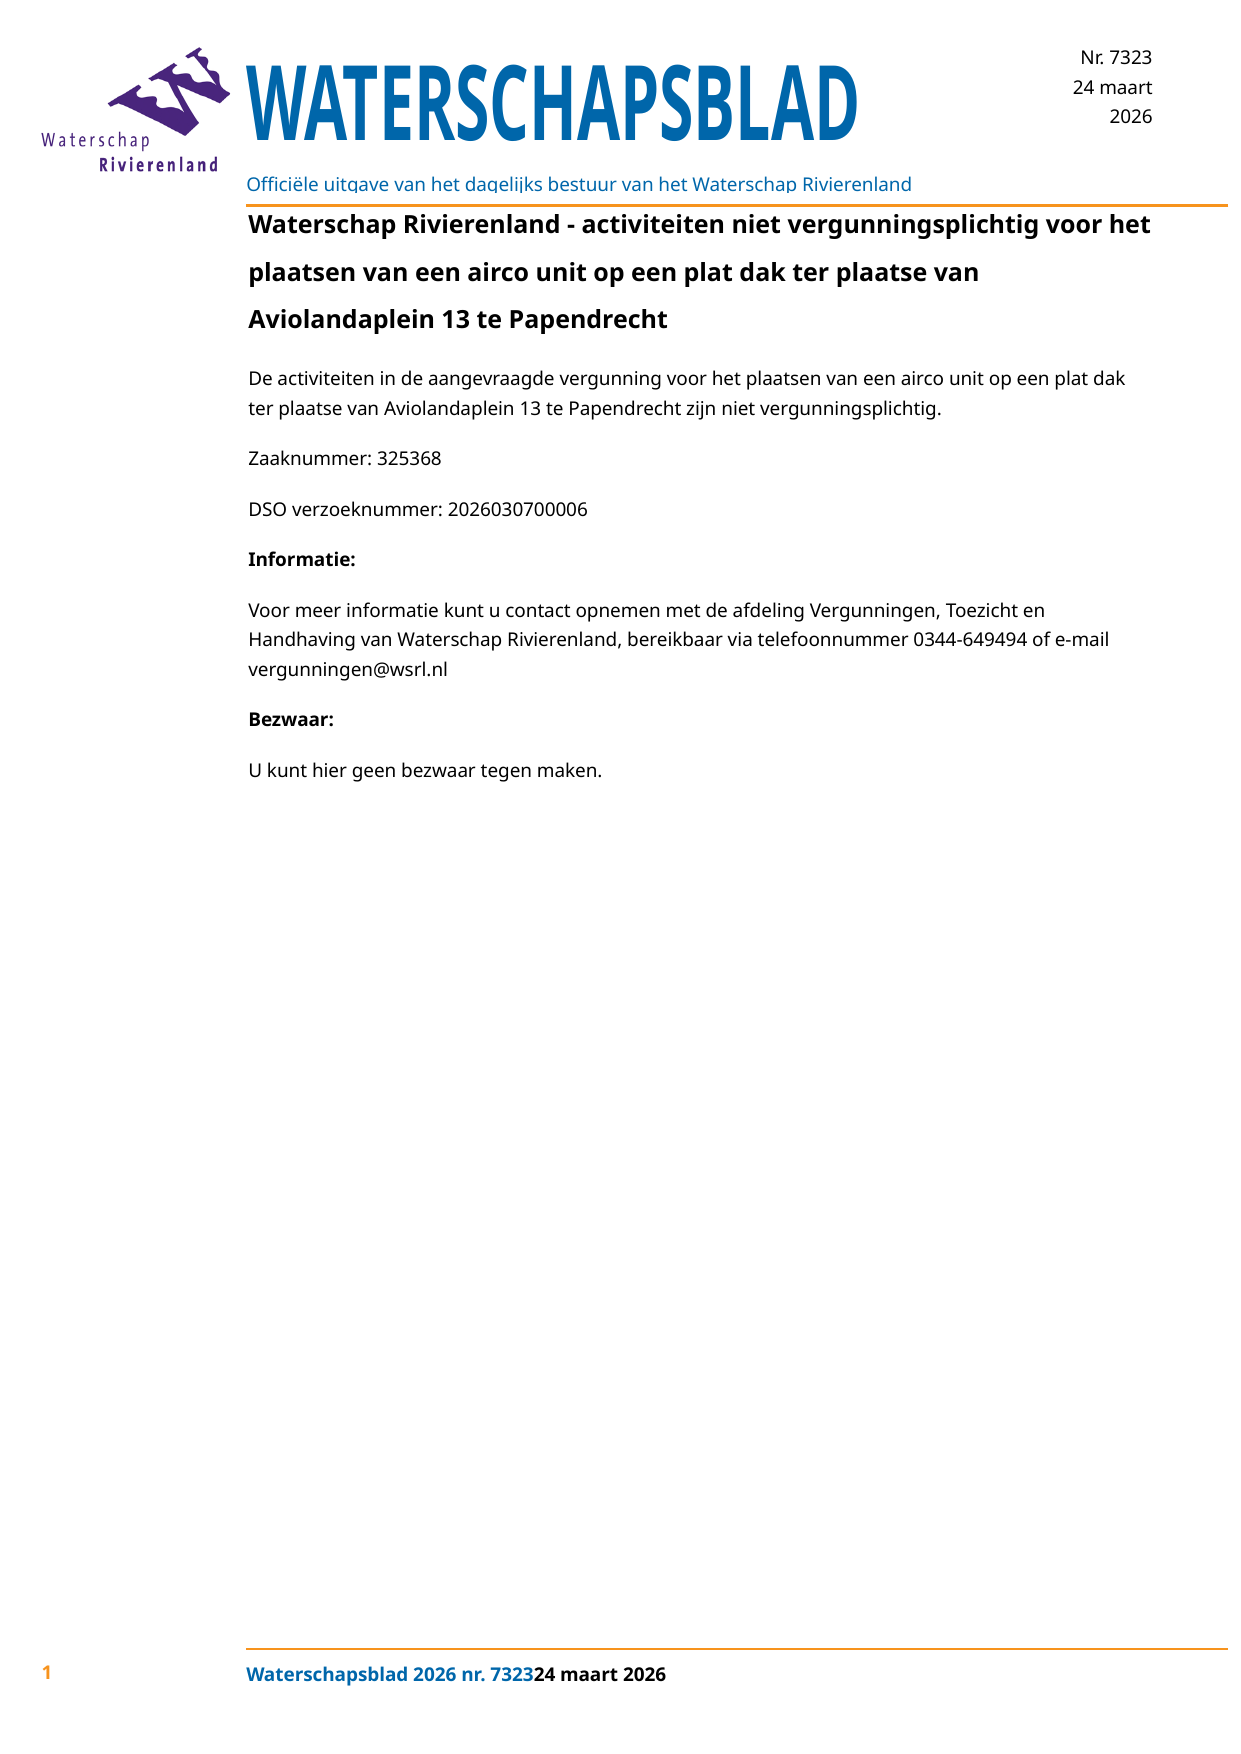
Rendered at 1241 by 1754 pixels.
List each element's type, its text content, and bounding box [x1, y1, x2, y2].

text Zaaknummer: 325368 [248, 446, 1152, 471]
text Voor meer informatie kunt u contact opnemen met de afdeling Vergunningen, Toezicht en Handhaving van Waterschap Rivierenland, bereikbaar via telefoonnummer 0344-649494 of e-mail vergunningen@wsrl.nl [248, 597, 1152, 682]
picture [41, 47, 231, 172]
text U kunt hier geen bezwaar tegen maken. [248, 757, 1152, 782]
text Waterschap Rivierenland - activiteiten niet vergunningsplichtig voor het plaatsen van een airco unit op een plat dak ter plaatse van Aviolandaplein 13 te Papendrecht [248, 207, 1152, 336]
text DSO verzoeknummer: 2026030700006 [248, 496, 1152, 522]
text De activiteiten in de aangevraagde vergunning voor het plaatsen van een airco unit op een plat dak ter plaatse van Aviolandaplein 13 te Papendrecht zijn niet vergunningsplichtig. [248, 366, 1152, 421]
text Informatie: [248, 546, 1152, 572]
text Bezwaar: [248, 706, 1152, 732]
